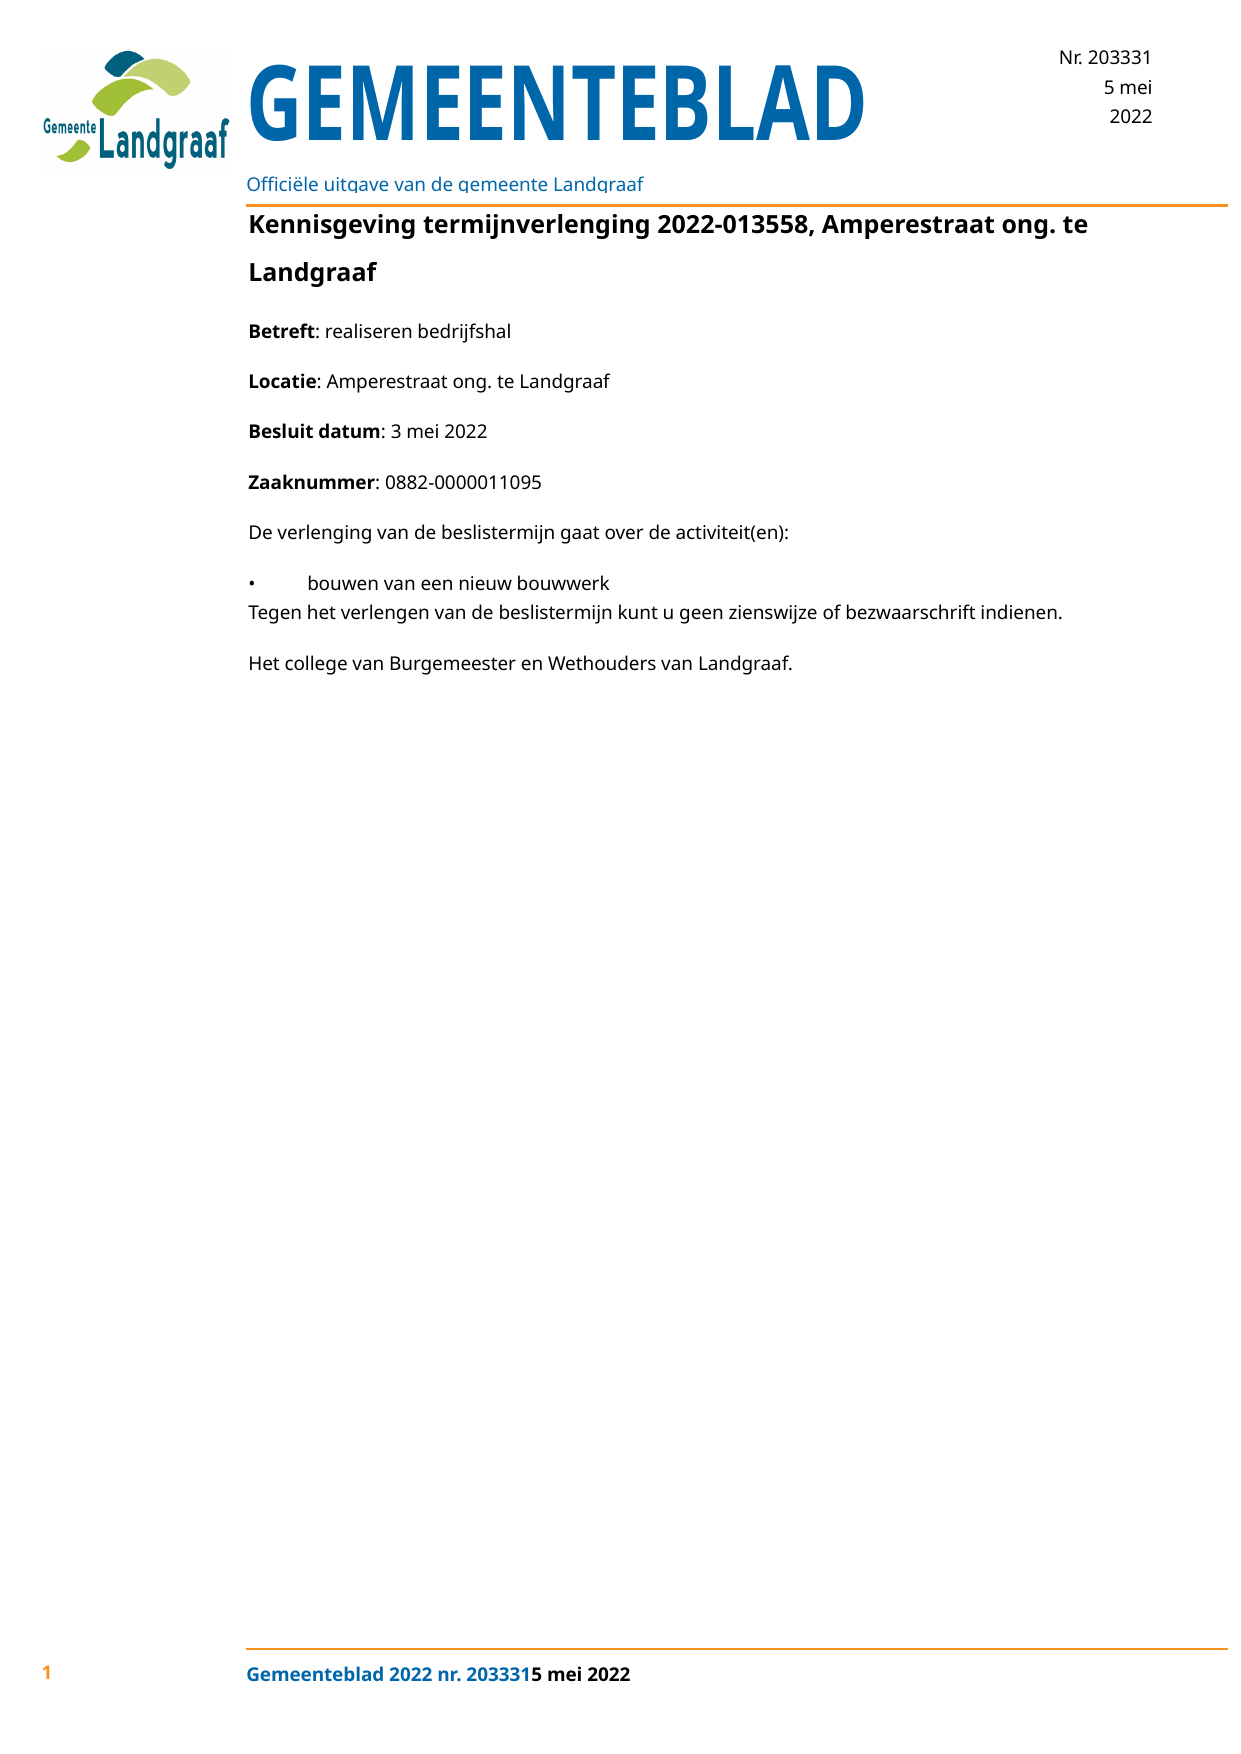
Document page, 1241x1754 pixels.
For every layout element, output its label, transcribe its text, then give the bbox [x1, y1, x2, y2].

text Tegen het verlengen van de beslistermijn kunt u geen zienswijze of bezwaarschrift indienen. [248, 599, 1152, 625]
list bouwen van een nieuw bouwwerk [248, 570, 1152, 596]
picture [41, 47, 231, 172]
text Besluit datum: 3 mei 2022 [248, 419, 1152, 444]
text Betreft: realiseren bedrijfshal [248, 318, 1152, 344]
text Kennisgeving termijnverlenging 2022-013558, Amperestraat ong. te Landgraaf [248, 207, 1152, 288]
text Het college van Burgemeester en Wethouders van Landgraaf. [248, 650, 1152, 676]
text Zaaknummer: 0882-0000011095 [248, 469, 1152, 495]
text De verlenging van de beslistermijn gaat over de activiteit(en): [248, 519, 1152, 545]
text Locatie: Amperestraat ong. te Landgraaf [248, 368, 1152, 394]
